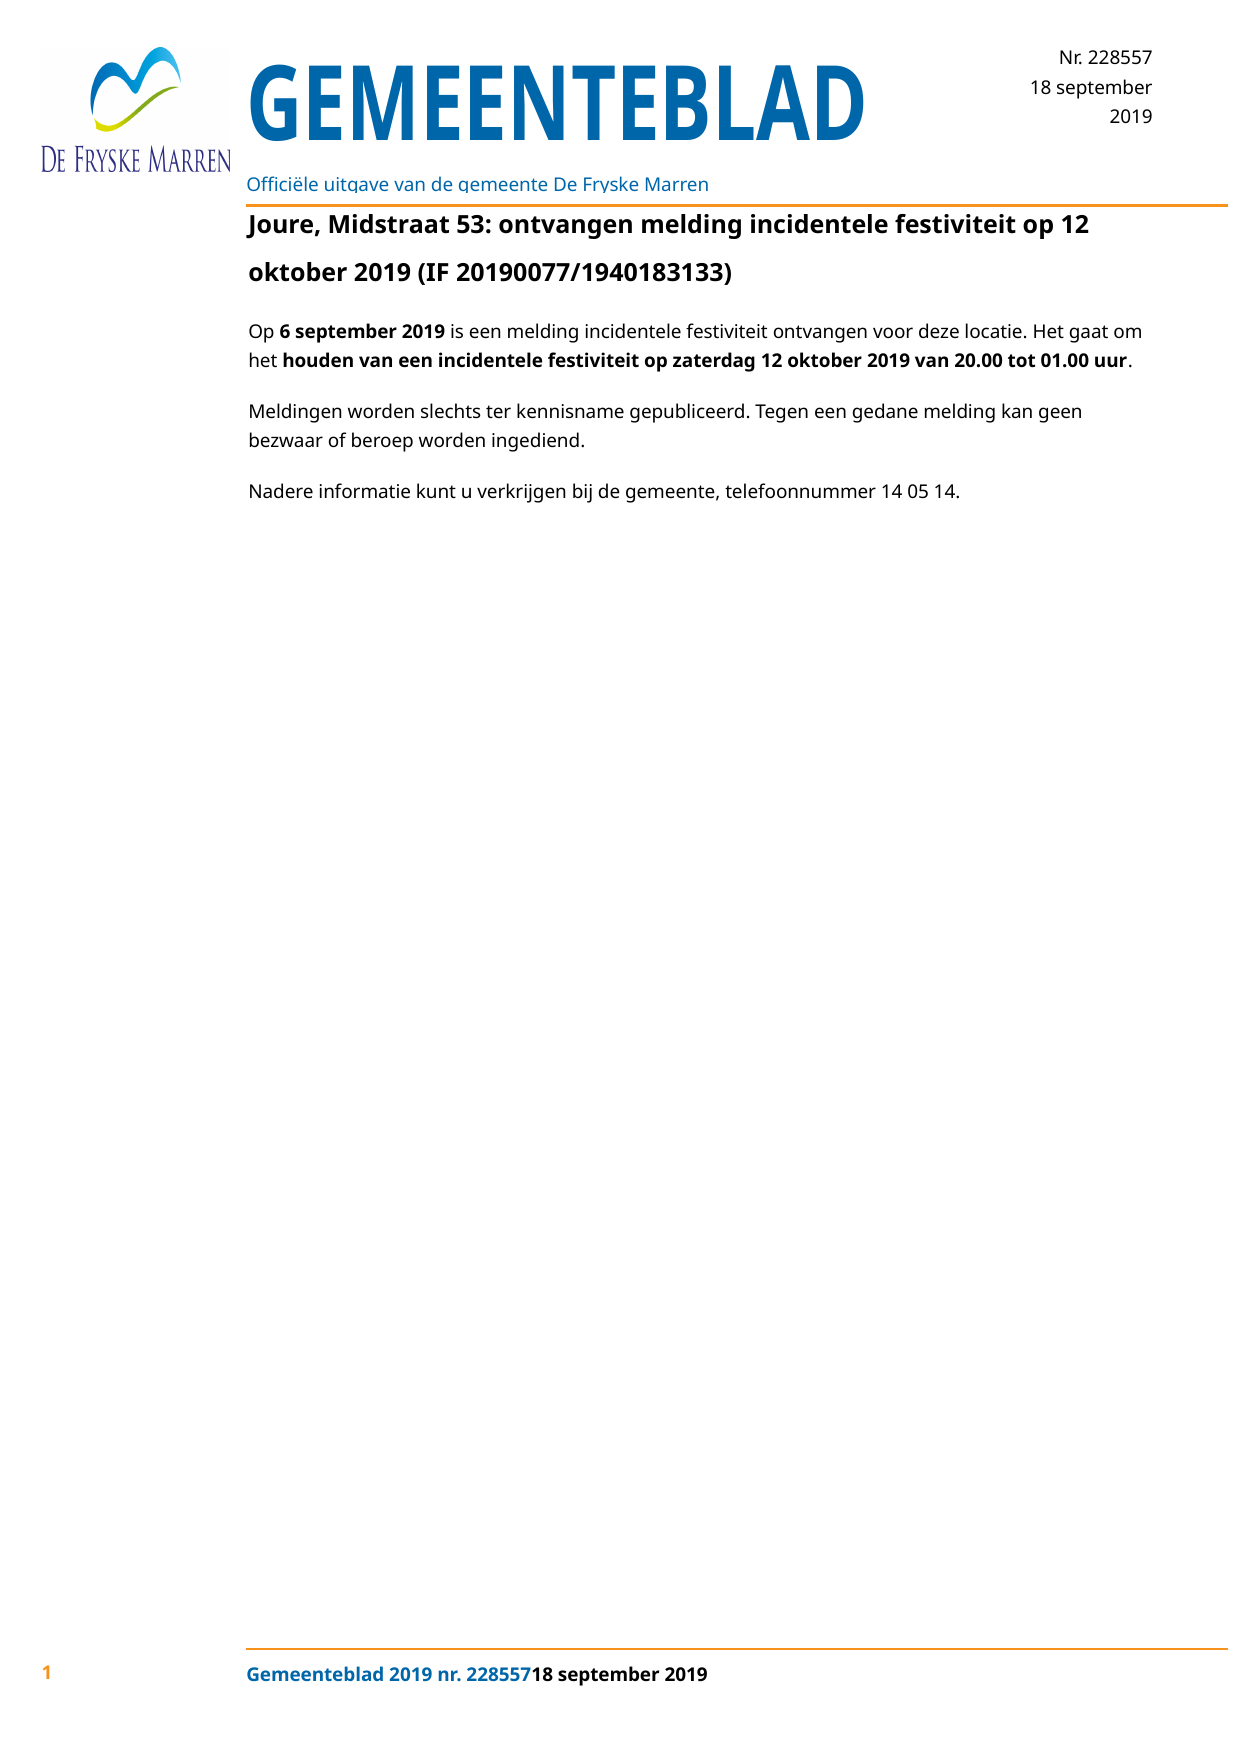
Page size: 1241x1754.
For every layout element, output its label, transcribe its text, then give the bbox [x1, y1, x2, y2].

text Joure, Midstraat 53: ontvangen melding incidentele festiviteit op 12 oktober 2019 (IF 20190077/1940183133) [248, 207, 1152, 288]
text Nadere informatie kunt u verkrijgen bij de gemeente, telefoonnummer 14 05 14. [248, 478, 1152, 504]
picture [41, 47, 231, 172]
text Meldingen worden slechts ter kennisname gepubliceerd. Tegen een gedane melding kan geen bezwaar of beroep worden ingediend. [248, 398, 1152, 453]
text Op 6 september 2019 is een melding incidentele festiviteit ontvangen voor deze locatie. Het gaat om het houden van een incidentele festiviteit op zaterdag 12 oktober 2019 van 20.00 tot 01.00 uur. [248, 318, 1152, 373]
